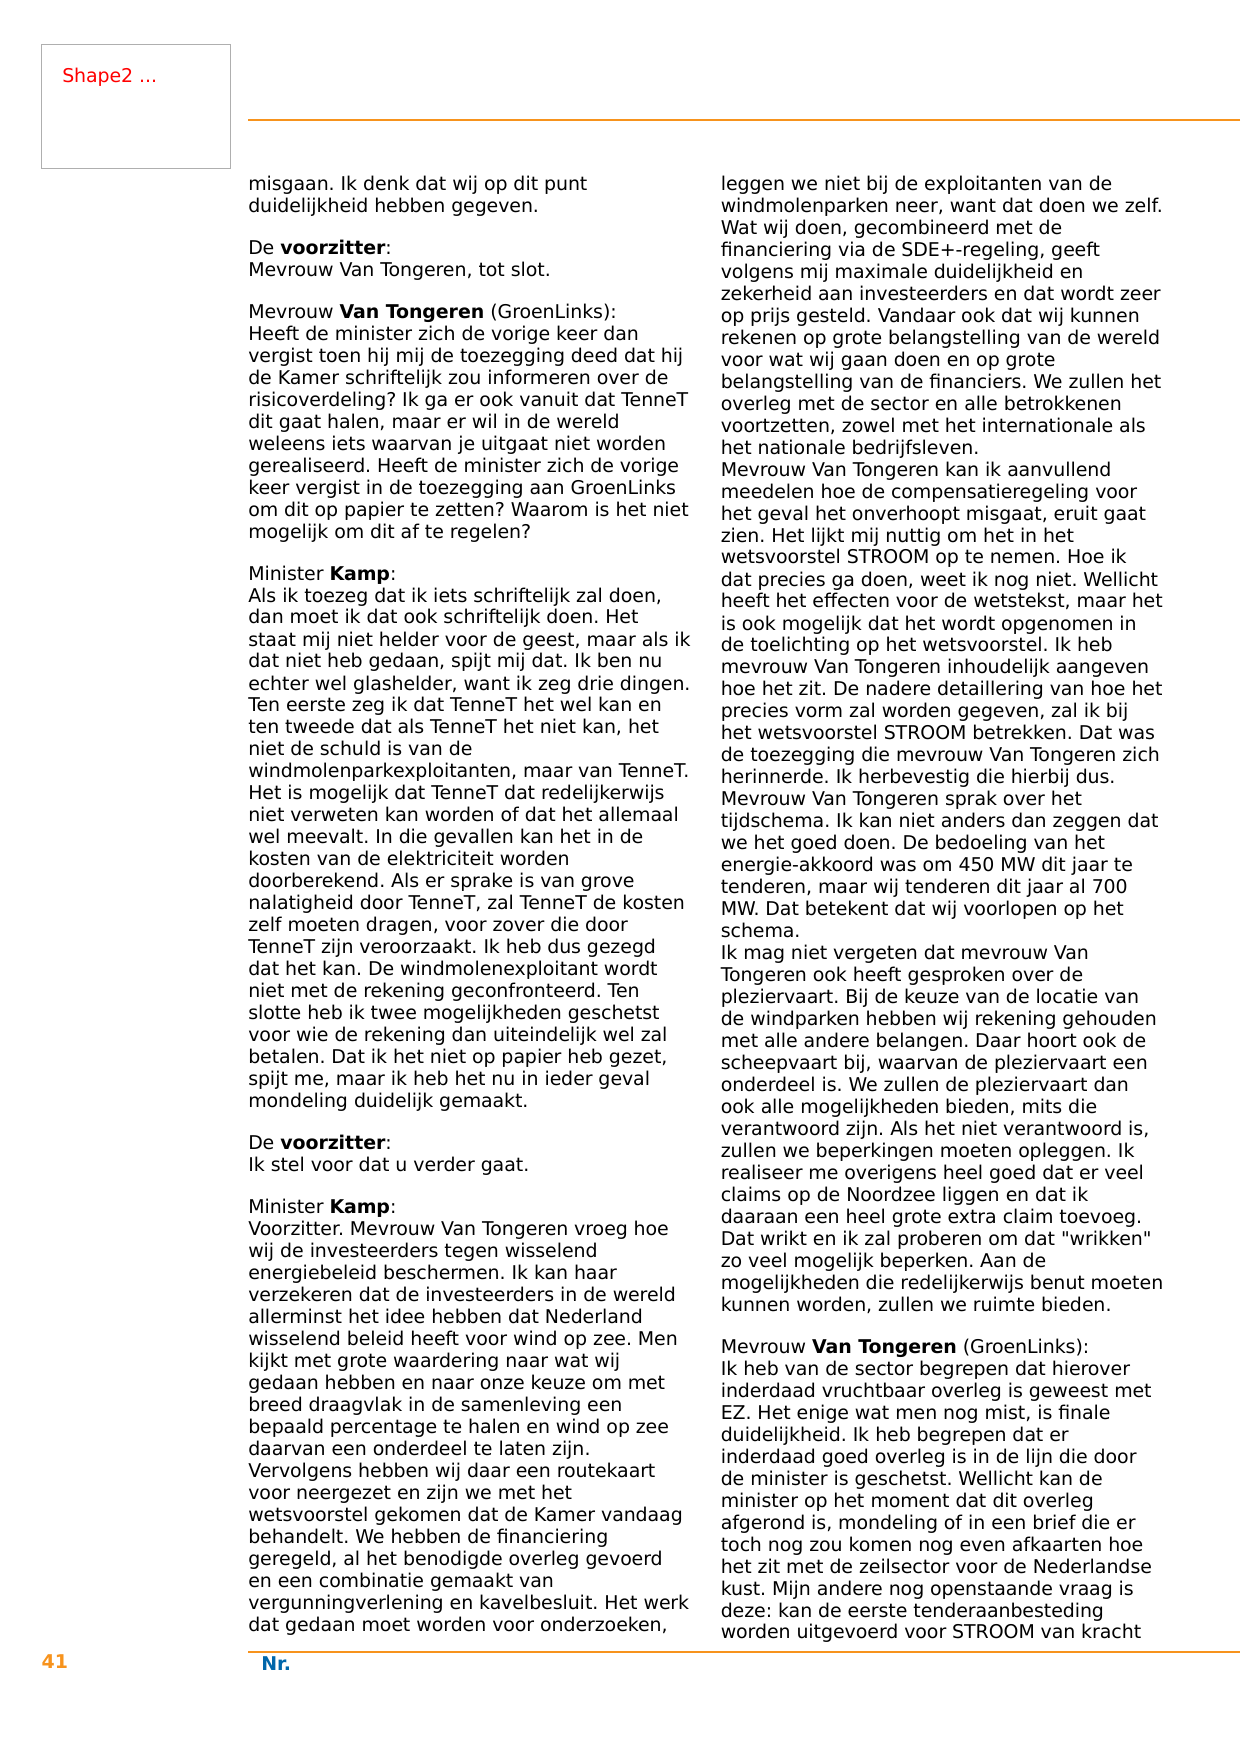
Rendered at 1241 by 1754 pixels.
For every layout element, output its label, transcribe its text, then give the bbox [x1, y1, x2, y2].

text Ik heb van de sector begrepen dat hierover inderdaad vruchtbaar overleg is geweest met EZ. Het enige wat men nog mist, is finale duidelijkheid. Ik heb begrepen dat er inderdaad goed overleg is in de lijn die door de minister is geschetst. Wellicht kan de minister op het moment dat dit overleg afgerond is, mondeling of in een brief die er toch nog zou komen nog even afkaarten hoe het zit met de zeilsector voor de Nederlandse kust. Mijn andere nog openstaande vraag is deze: kan de eerste tenderaanbesteding worden uitgevoerd voor STROOM van kracht [721, 1358, 1163, 1643]
text De voorzitter: [248, 1132, 691, 1154]
text Ik stel voor dat u verder gaat. [248, 1154, 691, 1176]
text Voorzitter. Mevrouw Van Tongeren vroeg hoe wij de investeerders tegen wisselend energiebeleid beschermen. Ik kan haar verzekeren dat de investeerders in de wereld allerminst het idee hebben dat Nederland wisselend beleid heeft voor wind op zee. Men kijkt met grote waardering naar wat wij gedaan hebben en naar onze keuze om met breed draagvlak in de samenleving een bepaald percentage te halen en wind op zee daarvan een onderdeel te laten zijn. Vervolgens hebben wij daar een routekaart voor neergezet en zijn we met het wetsvoorstel gekomen dat de Kamer vandaag behandelt. We hebben de financiering geregeld, al het benodigde overleg gevoerd en een combinatie gemaakt van vergunningverlening en kavelbesluit. Het werk dat gedaan moet worden voor onderzoeken, [248, 1218, 691, 1636]
text De voorzitter: [248, 237, 691, 259]
text Mevrouw Van Tongeren, tot slot. [248, 259, 691, 281]
text Mevrouw Van Tongeren (GroenLinks): [721, 1336, 1163, 1358]
text Ik mag niet vergeten dat mevrouw Van Tongeren ook heeft gesproken over de pleziervaart. Bij de keuze van de locatie van de windparken hebben wij rekening gehouden met alle andere belangen. Daar hoort ook de scheepvaart bij, waarvan de pleziervaart een onderdeel is. We zullen de pleziervaart dan ook alle mogelijkheden bieden, mits die verantwoord zijn. Als het niet verantwoord is, zullen we beperkingen moeten opleggen. Ik realiseer me overigens heel goed dat er veel claims op de Noordzee liggen en dat ik daaraan een heel grote extra claim toevoeg. Dat wrikt en ik zal proberen om dat "wrikken" zo veel mogelijk beperken. Aan de mogelijkheden die redelijkerwijs benut moeten kunnen worden, zullen we ruimte bieden. [721, 942, 1163, 1316]
text Heeft de minister zich de vorige keer dan vergist toen hij mij de toezegging deed dat hij de Kamer schriftelijk zou informeren over de risicoverdeling? Ik ga er ook vanuit dat TenneT dit gaat halen, maar er wil in de wereld weleens iets waarvan je uitgaat niet worden gerealiseerd. Heeft de minister zich de vorige keer vergist in de toezegging aan GroenLinks om dit op papier te zetten? Waarom is het niet mogelijk om dit af te regelen? [248, 323, 691, 542]
text Mevrouw Van Tongeren sprak over het tijdschema. Ik kan niet anders dan zeggen dat we het goed doen. De bedoeling van het energie-akkoord was om 450 MW dit jaar te tenderen, maar wij tenderen dit jaar al 700 MW. Dat betekent dat wij voorlopen op het schema. [721, 788, 1163, 942]
text leggen we niet bij de exploitanten van de windmolenparken neer, want dat doen we zelf. Wat wij doen, gecombineerd met de financiering via de SDE+-regeling, geeft volgens mij maximale duidelijkheid en zekerheid aan investeerders en dat wordt zeer op prijs gesteld. Vandaar ook dat wij kunnen rekenen op grote belangstelling van de wereld voor wat wij gaan doen en op grote belangstelling van de financiers. We zullen het overleg met de sector en alle betrokkenen voortzetten, zowel met het internationale als het nationale bedrijfsleven. [721, 173, 1163, 458]
text Als ik toezeg dat ik iets schriftelijk zal doen, dan moet ik dat ook schriftelijk doen. Het staat mij niet helder voor de geest, maar als ik dat niet heb gedaan, spijt mij dat. Ik ben nu echter wel glashelder, want ik zeg drie dingen. Ten eerste zeg ik dat TenneT het wel kan en ten tweede dat als TenneT het niet kan, het niet de schuld is van de windmolenparkexploitanten, maar van TenneT. Het is mogelijk dat TenneT dat redelijkerwijs niet verweten kan worden of dat het allemaal wel meevalt. In die gevallen kan het in de kosten van de elektriciteit worden doorberekend. Als er sprake is van grove nalatigheid door TenneT, zal TenneT de kosten zelf moeten dragen, voor zover die door TenneT zijn veroorzaakt. Ik heb dus gezegd dat het kan. De windmolenexploitant wordt niet met de rekening geconfronteerd. Ten slotte heb ik twee mogelijkheden geschetst voor wie de rekening dan uiteindelijk wel zal betalen. Dat ik het niet op papier heb gezet, spijt me, maar ik heb het nu in ieder geval mondeling duidelijk gemaakt. [248, 584, 691, 1112]
text Minister Kamp: [248, 1196, 691, 1218]
text misgaan. Ik denk dat wij op dit punt duidelijkheid hebben gegeven. [248, 173, 691, 217]
text Mevrouw Van Tongeren (GroenLinks): [248, 301, 691, 323]
text Minister Kamp: [248, 562, 691, 584]
text Mevrouw Van Tongeren kan ik aanvullend meedelen hoe de compensatieregeling voor het geval het onverhoopt misgaat, eruit gaat zien. Het lijkt mij nuttig om het in het wetsvoorstel STROOM op te nemen. Hoe ik dat precies ga doen, weet ik nog niet. Wellicht heeft het effecten voor de wetstekst, maar het is ook mogelijk dat het wordt opgenomen in de toelichting op het wetsvoorstel. Ik heb mevrouw Van Tongeren inhoudelijk aangeven hoe het zit. De nadere detaillering van hoe het precies vorm zal worden gegeven, zal ik bij het wetsvoorstel STROOM betrekken. Dat was de toezegging die mevrouw Van Tongeren zich herinnerde. Ik herbevestig die hierbij dus. [721, 458, 1163, 788]
